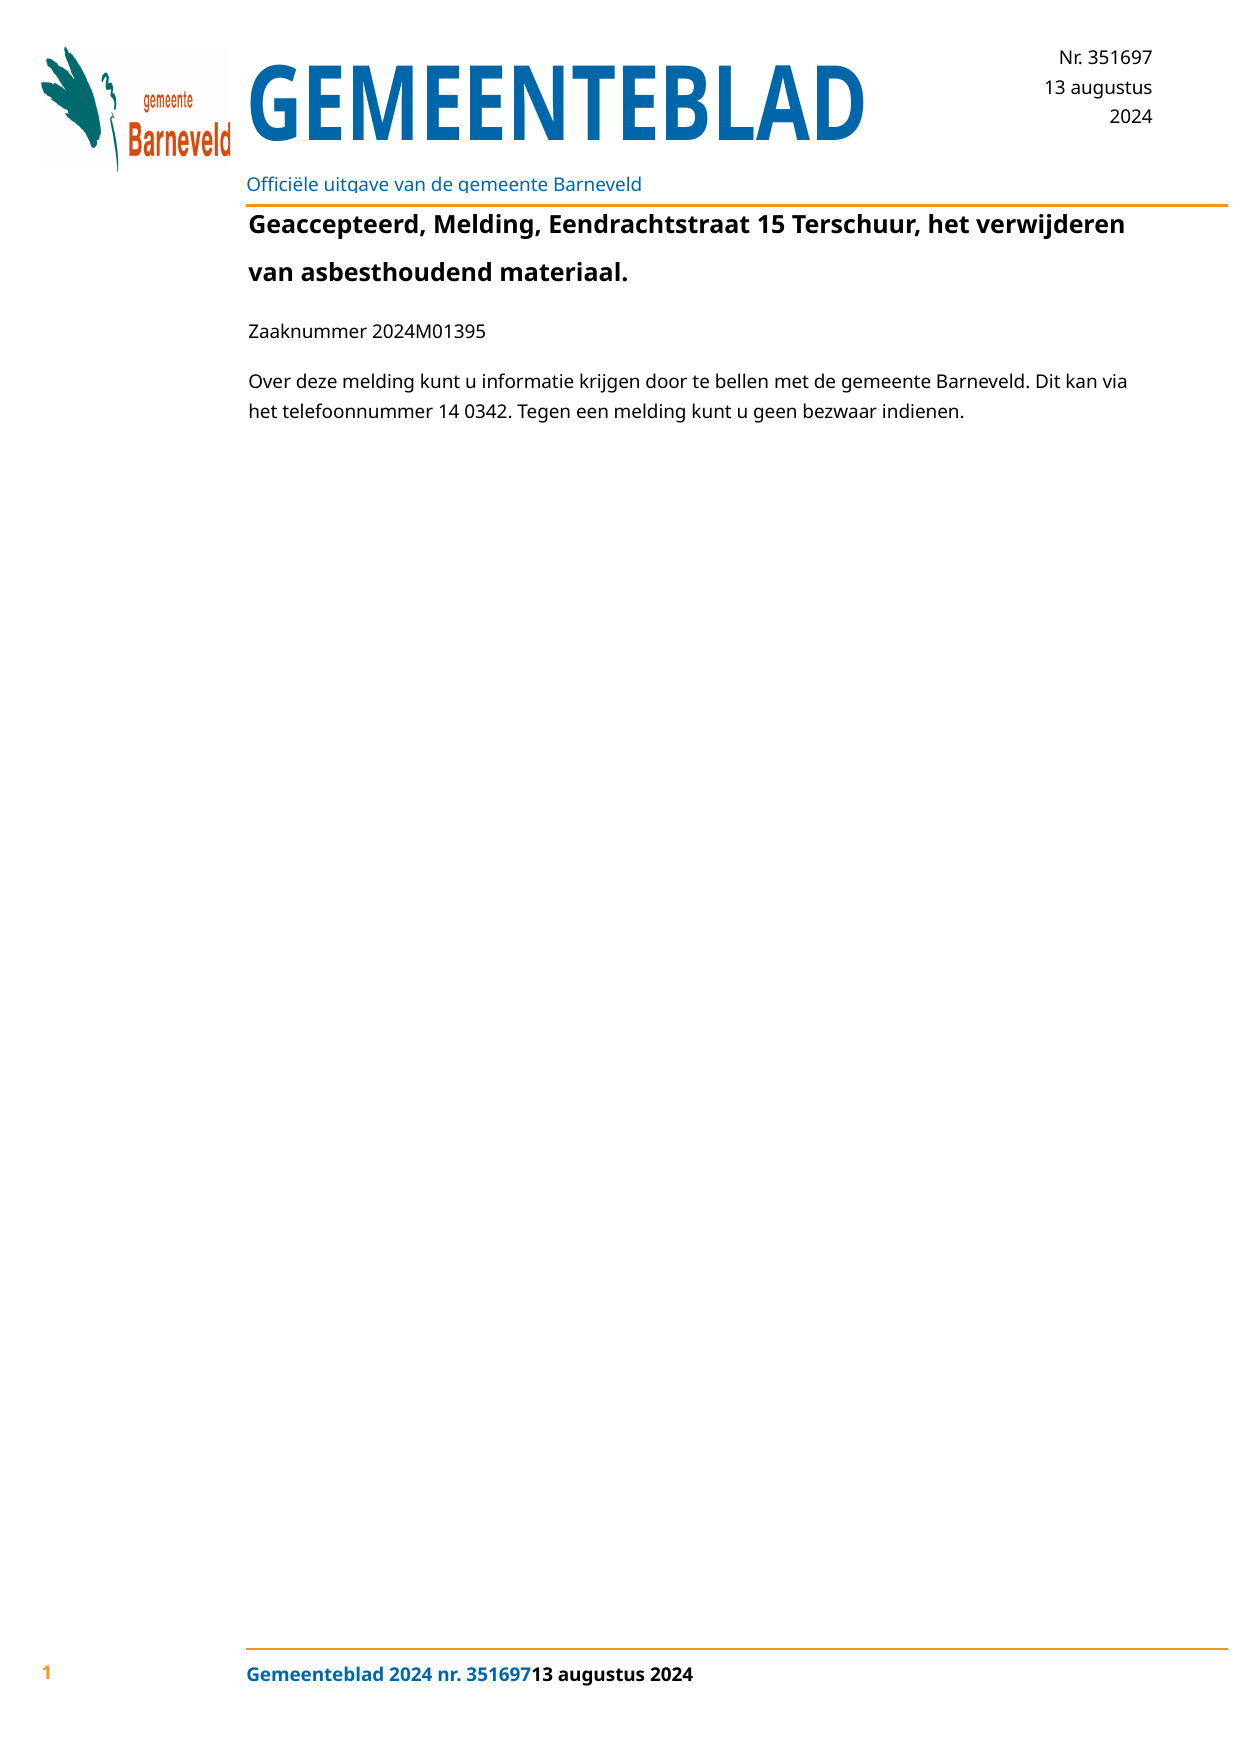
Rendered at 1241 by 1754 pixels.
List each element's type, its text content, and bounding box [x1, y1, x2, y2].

text Geaccepteerd, Melding, Eendrachtstraat 15 Terschuur, het verwijderen van asbesthoudend materiaal. [248, 207, 1152, 288]
text Over deze melding kunt u informatie krijgen door te bellen met de gemeente Barneveld. Dit kan via het telefoonnummer 14 0342. Tegen een melding kunt u geen bezwaar indienen. [248, 368, 1152, 424]
text Zaaknummer 2024M01395 [248, 318, 1152, 344]
picture [41, 47, 231, 172]
